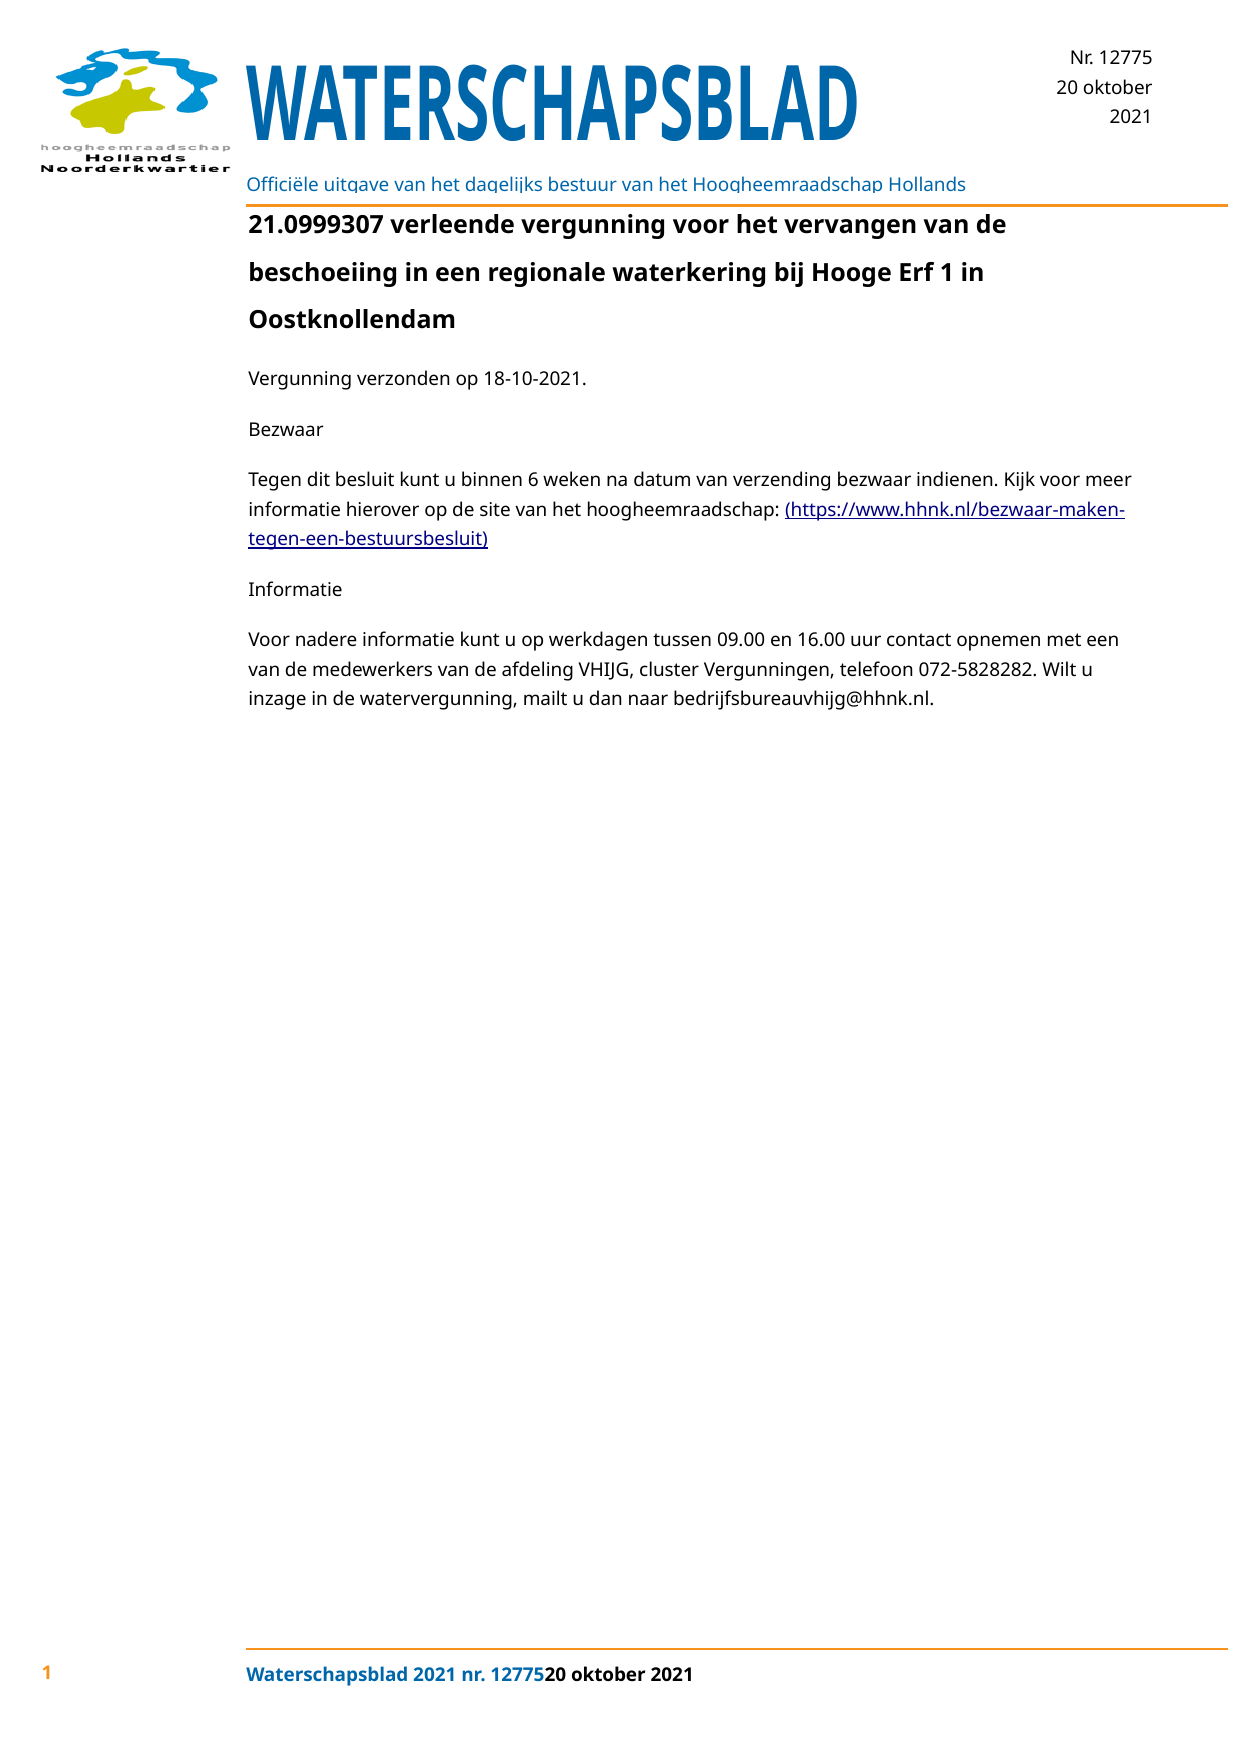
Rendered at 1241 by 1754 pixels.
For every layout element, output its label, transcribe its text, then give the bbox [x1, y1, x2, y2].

text Voor nadere informatie kunt u op werkdagen tussen 09.00 en 16.00 uur contact opnemen met een van de medewerkers van de afdeling VHIJG, cluster Vergunningen, telefoon 072-5828282. Wilt u inzage in de watervergunning, mailt u dan naar bedrijfsbureauvhijg@hhnk.nl. [248, 626, 1152, 711]
text Tegen dit besluit kunt u binnen 6 weken na datum van verzending bezwaar indienen. Kijk voor meer informatie hierover op de site van het hoogheemraadschap: (https://www.hhnk.nl/bezwaar-maken-tegen-een-bestuursbesluit) [248, 466, 1152, 551]
picture [41, 47, 231, 172]
text Bezwaar [248, 416, 1152, 442]
text 21.0999307 verleende vergunning voor het vervangen van de beschoeiing in een regionale waterkering bij Hooge Erf 1 in Oostknollendam [248, 207, 1152, 336]
text Informatie [248, 576, 1152, 602]
text Vergunning verzonden op 18-10-2021. [248, 366, 1152, 391]
